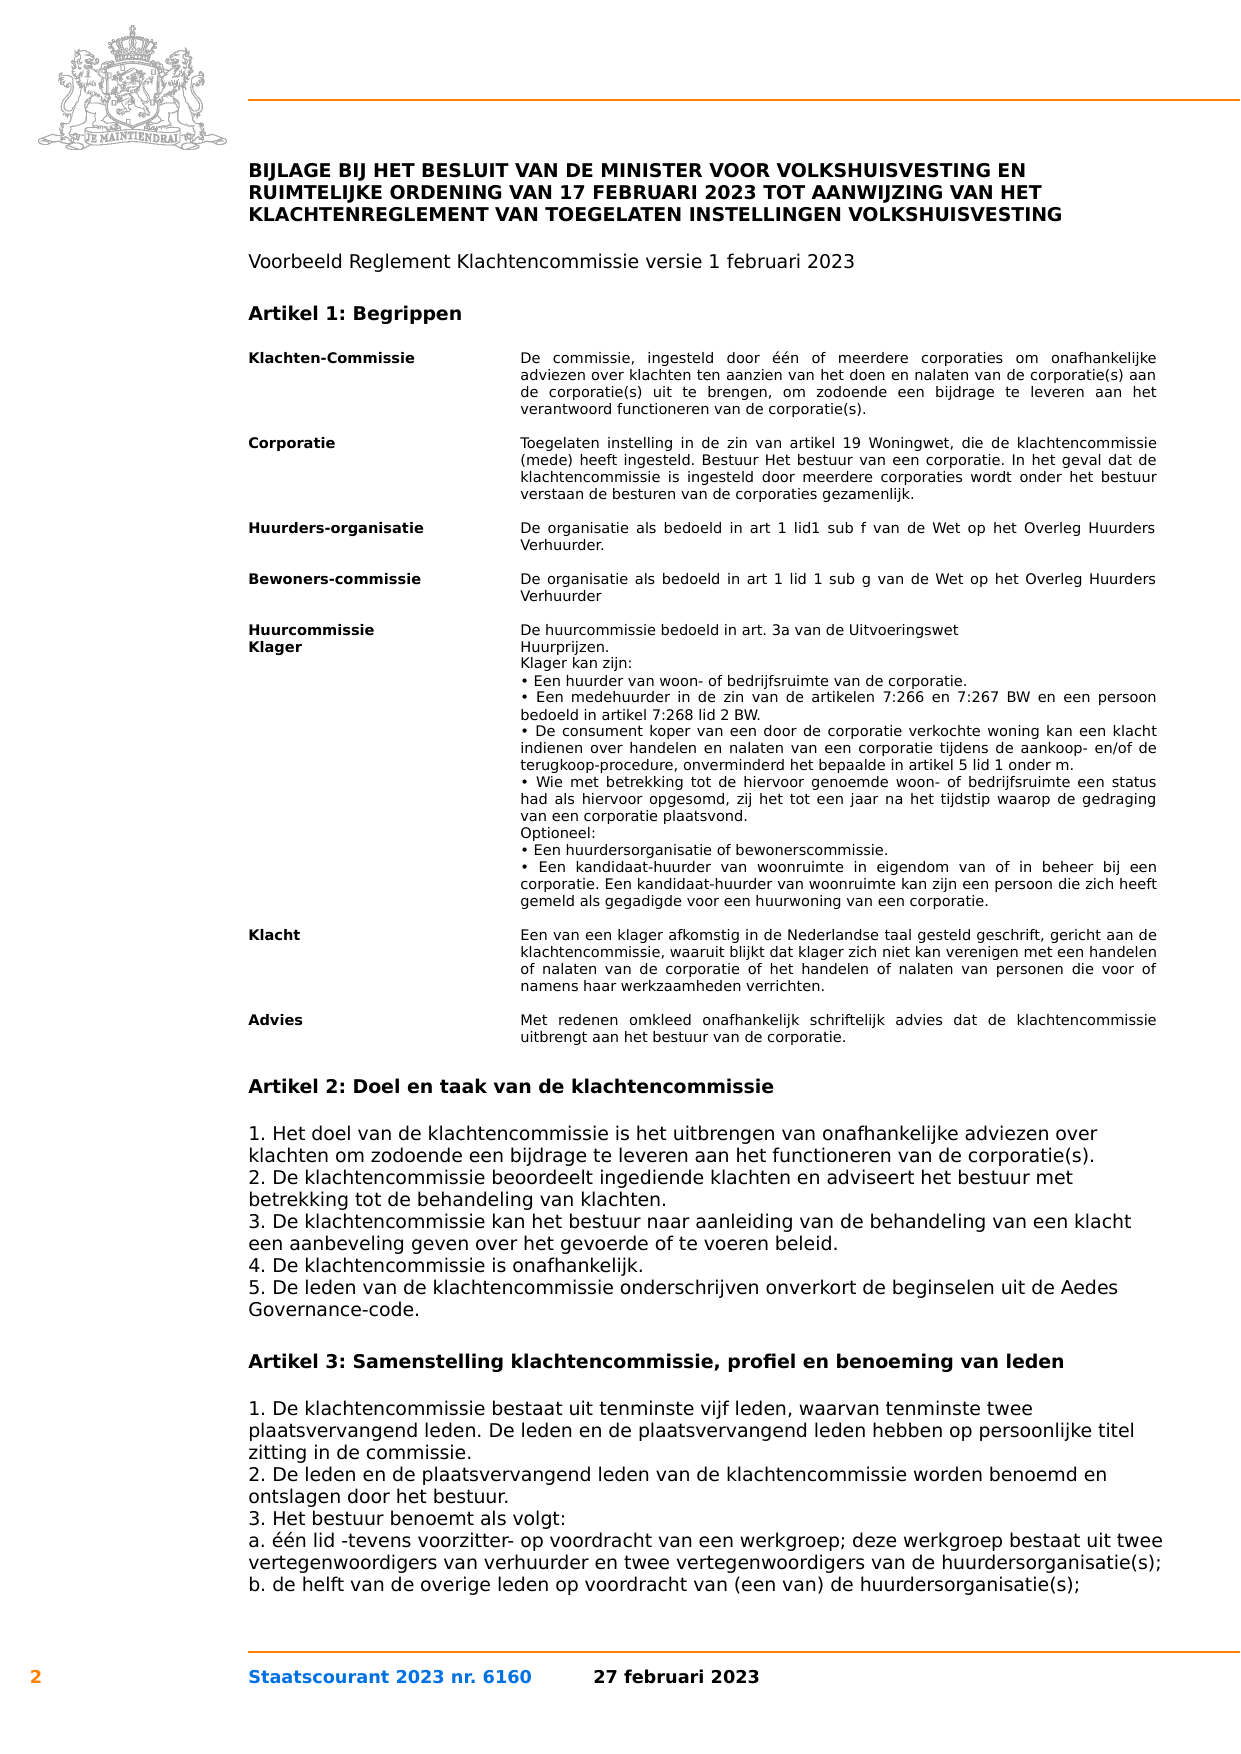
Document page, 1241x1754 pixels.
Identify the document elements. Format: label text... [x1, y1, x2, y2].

table_header De commissie, ingesteld door één of meerdere corporaties om onafhankelijke adviezen over klachten ten aanzien van het doen en nalaten van de corporatie(s) aan de corporatie(s) uit te brengen, om zodoende een bijdrage te leveren aan het verantwoord functioneren van de corporatie(s). [514, 350, 1163, 418]
table_cell Huurcommissie Klager [248, 621, 514, 910]
table_cell De organisatie als bedoeld in art 1 lid 1 sub g van de Wet op het Overleg Huurders Verhuurder [514, 571, 1163, 604]
table_cell [248, 554, 514, 571]
subtitle BIJLAGE BIJ HET BESLUIT VAN DE MINISTER VOOR VOLKSHUISVESTING EN RUIMTELIJKE ORDENING VAN 17 FEBRUARI 2023 TOT AANWIJZING VAN HET KLACHTENREGLEMENT VAN TOEGELATEN INSTELLINGEN VOLKSHUISVESTING [248, 160, 1163, 226]
text 1. De klachtencommissie bestaat uit tenminste vijf leden, waarvan tenminste twee plaatsvervangend leden. De leden en de plaatsvervangend leden hebben op persoonlijke titel zitting in de commissie. [248, 1398, 1163, 1464]
table_cell [248, 605, 514, 621]
table_cell Bewoners-commissie [248, 571, 514, 604]
subtitle Artikel 1: Begrippen [248, 303, 1163, 325]
picture [38, 25, 227, 150]
table_cell [514, 910, 1163, 927]
text a. één lid -tevens voorzitter- op voordracht van een werkgroep; deze werkgroep bestaat uit twee vertegenwoordigers van verhuurder en twee vertegenwoordigers van de huurdersorganisatie(s); [248, 1529, 1163, 1573]
table_cell Advies [248, 1012, 514, 1046]
text 3. Het bestuur benoemt als volgt: [248, 1508, 1163, 1529]
text 4. De klachtencommissie is onafhankelijk. [248, 1255, 1163, 1277]
table_cell [248, 418, 514, 435]
table_cell Corporatie [248, 435, 514, 503]
text 3. De klachtencommissie kan het bestuur naar aanleiding van de behandeling van een klacht een aanbeveling geven over het gevoerde of te voeren beleid. [248, 1211, 1163, 1255]
text 5. De leden van de klachtencommissie onderschrijven onverkort de beginselen uit de Aedes Governance-code. [248, 1277, 1163, 1321]
text Voorbeeld Reglement Klachtencommissie versie 1 februari 2023 [248, 251, 1163, 273]
table_cell [514, 503, 1163, 519]
table_cell Met redenen omkleed onafhankelijk schriftelijk advies dat de klachtencommissie uitbrengt aan het bestuur van de corporatie. [514, 1012, 1163, 1046]
table_cell [514, 554, 1163, 571]
table_header Klachten-Commissie [248, 350, 514, 418]
subtitle Artikel 3: Samenstelling klachtencommissie, profiel en benoeming van leden [248, 1351, 1163, 1373]
table_cell De organisatie als bedoeld in art 1 lid1 sub f van de Wet op het Overleg Huurders Verhuurder. [514, 520, 1163, 553]
text b. de helft van de overige leden op voordracht van (een van) de huurdersorganisatie(s); [248, 1573, 1163, 1596]
table_cell Klacht [248, 927, 514, 995]
table_cell De huurcommissie bedoeld in art. 3a van de Uitvoeringswet Huurprijzen. Klager kan zijn: • Een huurder van woon- of bedrijfsruimte van de corporatie. • Een medehuurder in de zin van de artikelen 7:266 en 7:267 BW en een persoon bedoeld in artikel 7:268 lid 2 BW. • De consument koper van een door de corporatie verkochte woning kan een klacht indienen over handelen en nalaten van een corporatie tijdens de aankoop- en/of de terugkoop-procedure, onverminderd het bepaalde in artikel 5 lid 1 onder m. • Wie met betrekking tot de hiervoor genoemde woon- of bedrijfsruimte een status had als hiervoor opgesomd, zij het tot een jaar na het tijdstip waarop de gedraging van een corporatie plaatsvond. Optioneel: • Een huurdersorganisatie of bewonerscommissie. • Een kandidaat-huurder van woonruimte in eigendom van of in beheer bij een corporatie. Een kandidaat-huurder van woonruimte kan zijn een persoon die zich heeft gemeld als gegadigde voor een huurwoning van een corporatie. [514, 621, 1163, 910]
table_cell [514, 995, 1163, 1012]
table_cell [248, 995, 514, 1012]
table_cell Een van een klager afkomstig in de Nederlandse taal gesteld geschrift, gericht aan de klachtencommissie, waaruit blijkt dat klager zich niet kan verenigen met een handelen of nalaten van de corporatie of het handelen of nalaten van personen die voor of namens haar werkzaamheden verrichten. [514, 927, 1163, 995]
text 2. De leden en de plaatsvervangend leden van de klachtencommissie worden benoemd en ontslagen door het bestuur. [248, 1464, 1163, 1508]
table_cell [514, 605, 1163, 621]
text 2. De klachtencommissie beoordeelt ingediende klachten en adviseert het bestuur met betrekking tot de behandeling van klachten. [248, 1167, 1163, 1211]
subtitle Artikel 2: Doel en taak van de klachtencommissie [248, 1076, 1163, 1098]
table_cell Toegelaten instelling in de zin van artikel 19 Woningwet, die de klachtencommissie (mede) heeft ingesteld. Bestuur Het bestuur van een corporatie. In het geval dat de klachtencommissie is ingesteld door meerdere corporaties wordt onder het bestuur verstaan de besturen van de corporaties gezamenlijk. [514, 435, 1163, 503]
table_cell [514, 418, 1163, 435]
text 1. Het doel van de klachtencommissie is het uitbrengen van onafhankelijke adviezen over klachten om zodoende een bijdrage te leveren aan het functioneren van de corporatie(s). [248, 1123, 1163, 1167]
table_cell [248, 910, 514, 927]
table_cell [248, 503, 514, 519]
table_cell Huurders-organisatie [248, 520, 514, 553]
